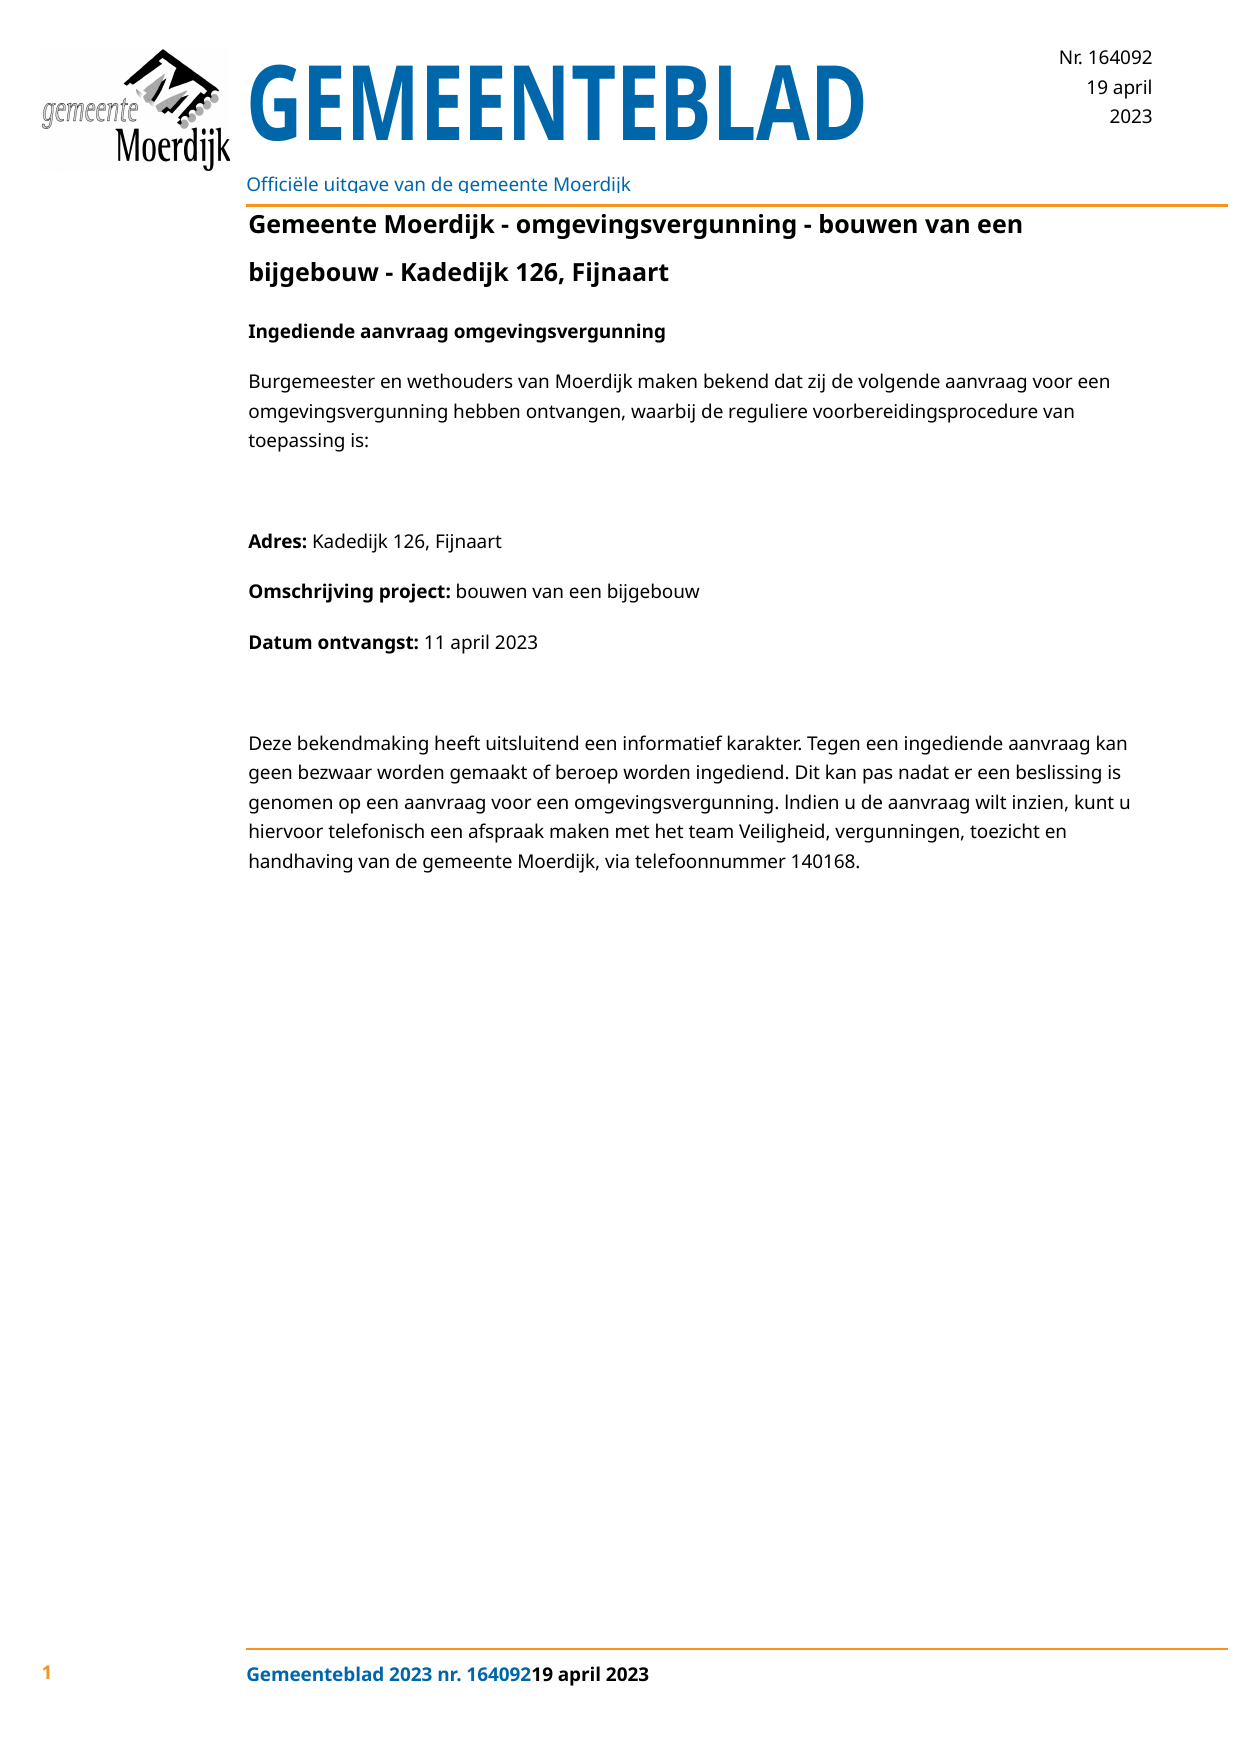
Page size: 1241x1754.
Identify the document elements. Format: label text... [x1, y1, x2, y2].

text Deze bekendmaking heeft uitsluitend een informatief karakter. Tegen een ingediende aanvraag kan geen bezwaar worden gemaakt of beroep worden ingediend. Dit kan pas nadat er een beslissing is genomen op een aanvraag voor een omgevingsvergunning. lndien u de aanvraag wilt inzien, kunt u hiervoor telefonisch een afspraak maken met het team Veiligheid, vergunningen, toezicht en handhaving van de gemeente Moerdijk, via telefoonnummer 140168. [248, 730, 1152, 874]
text Datum ontvangst: 11 april 2023 [248, 629, 1152, 655]
picture [41, 47, 231, 172]
text Omschrijving project: bouwen van een bijgebouw [248, 579, 1152, 604]
text Ingediende aanvraag omgevingsvergunning [248, 318, 1152, 344]
text Gemeente Moerdijk - omgevingsvergunning - bouwen van een bijgebouw - Kadedijk 126, Fijnaart [248, 207, 1152, 288]
text Adres: Kadedijk 126, Fijnaart [248, 528, 1152, 554]
text Burgemeester en wethouders van Moerdijk maken bekend dat zij de volgende aanvraag voor een omgevingsvergunning hebben ontvangen, waarbij de reguliere voorbereidingsprocedure van toepassing is: [248, 368, 1152, 453]
